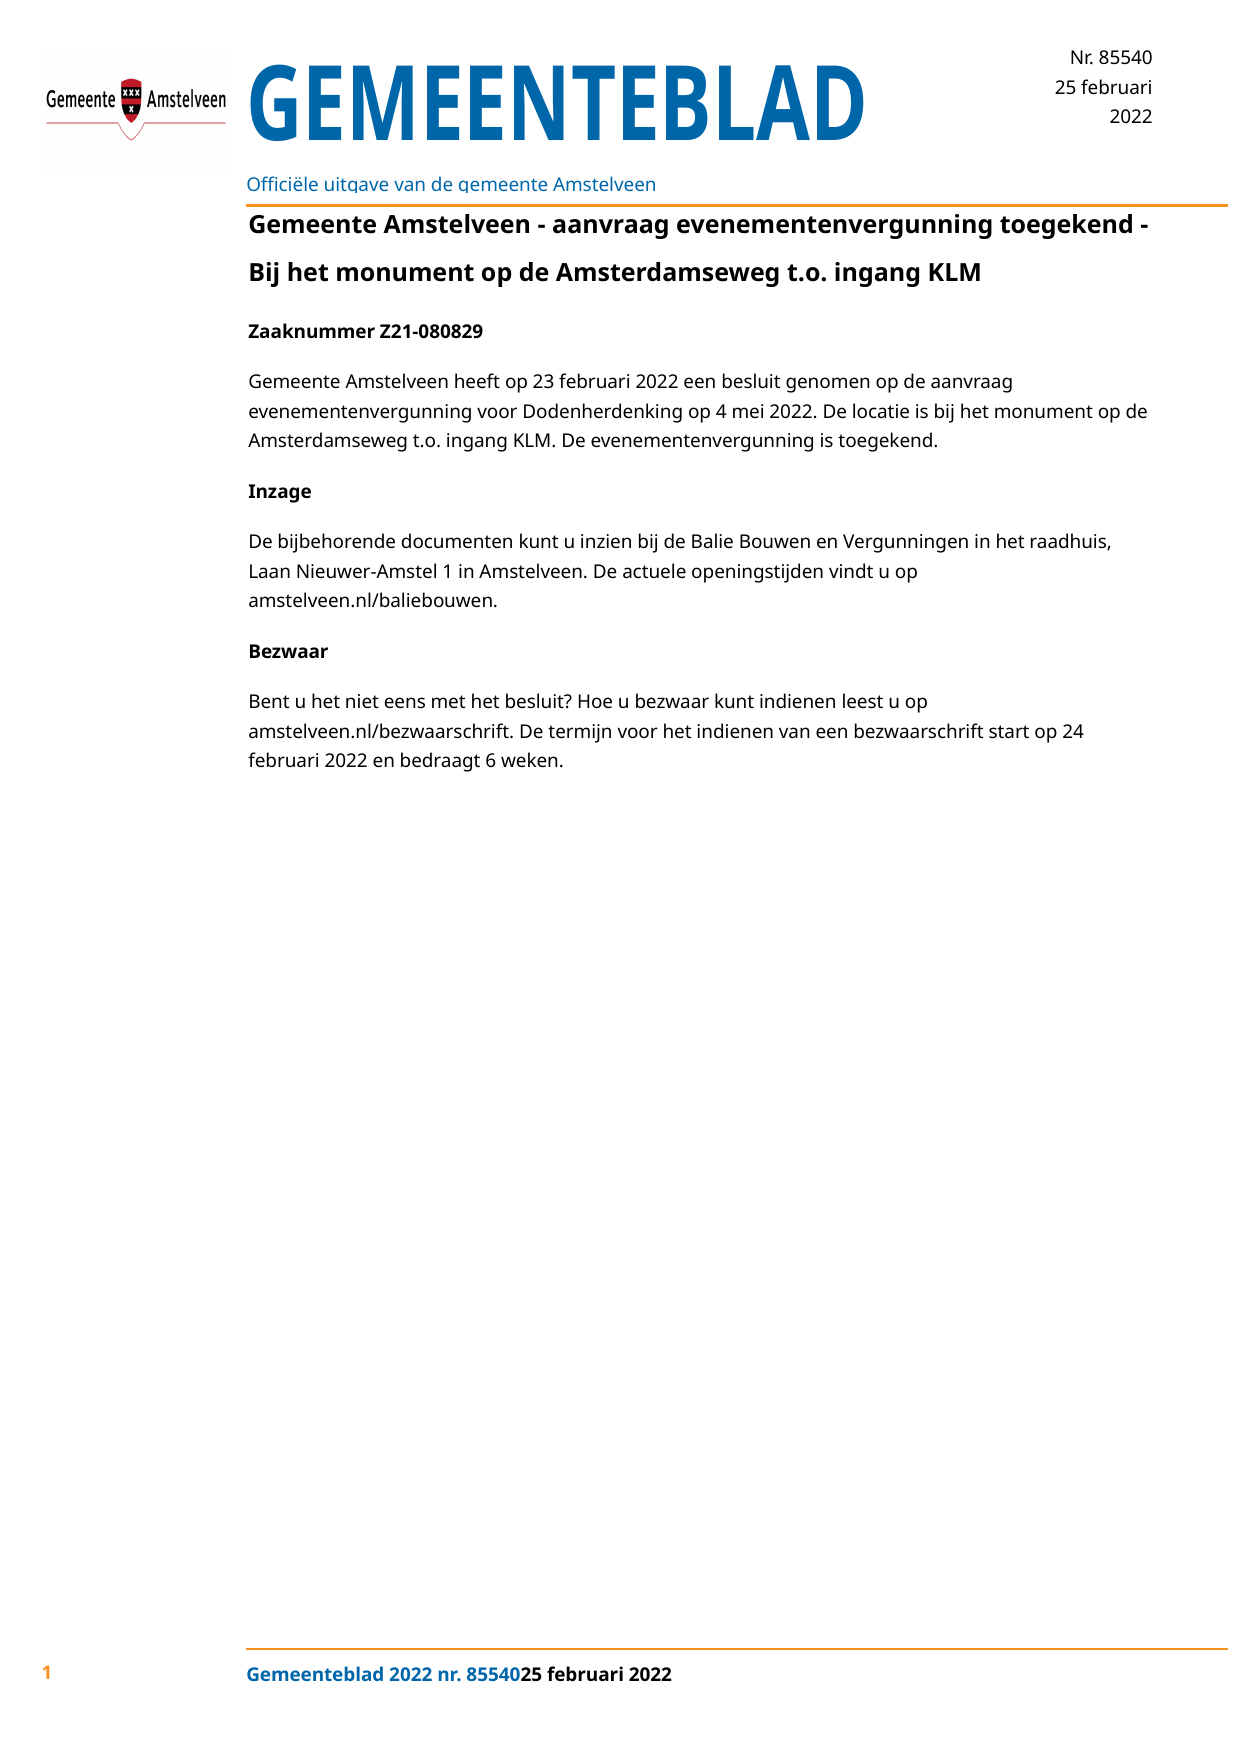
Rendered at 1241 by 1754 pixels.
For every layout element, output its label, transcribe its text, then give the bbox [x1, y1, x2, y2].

text Zaaknummer Z21-080829 [248, 318, 1152, 344]
text Bent u het niet eens met het besluit? Hoe u bezwaar kunt indienen leest u op amstelveen.nl/bezwaarschrift. De termijn voor het indienen van een bezwaarschrift start op 24 februari 2022 en bedraagt 6 weken. [248, 688, 1152, 773]
text Inzage [248, 478, 1152, 504]
text De bijbehorende documenten kunt u inzien bij de Balie Bouwen en Vergunningen in het raadhuis, Laan Nieuwer-Amstel 1 in Amstelveen. De actuele openingstijden vindt u op amstelveen.nl/baliebouwen. [248, 528, 1152, 613]
text Gemeente Amstelveen - aanvraag evenementenvergunning toegekend - Bij het monument op de Amsterdamseweg t.o. ingang KLM [248, 207, 1152, 288]
picture [41, 47, 231, 172]
text Bezwaar [248, 638, 1152, 664]
text Gemeente Amstelveen heeft op 23 februari 2022 een besluit genomen op de aanvraag evenementenvergunning voor Dodenherdenking op 4 mei 2022. De locatie is bij het monument op de Amsterdamseweg t.o. ingang KLM. De evenementenvergunning is toegekend. [248, 368, 1152, 453]
